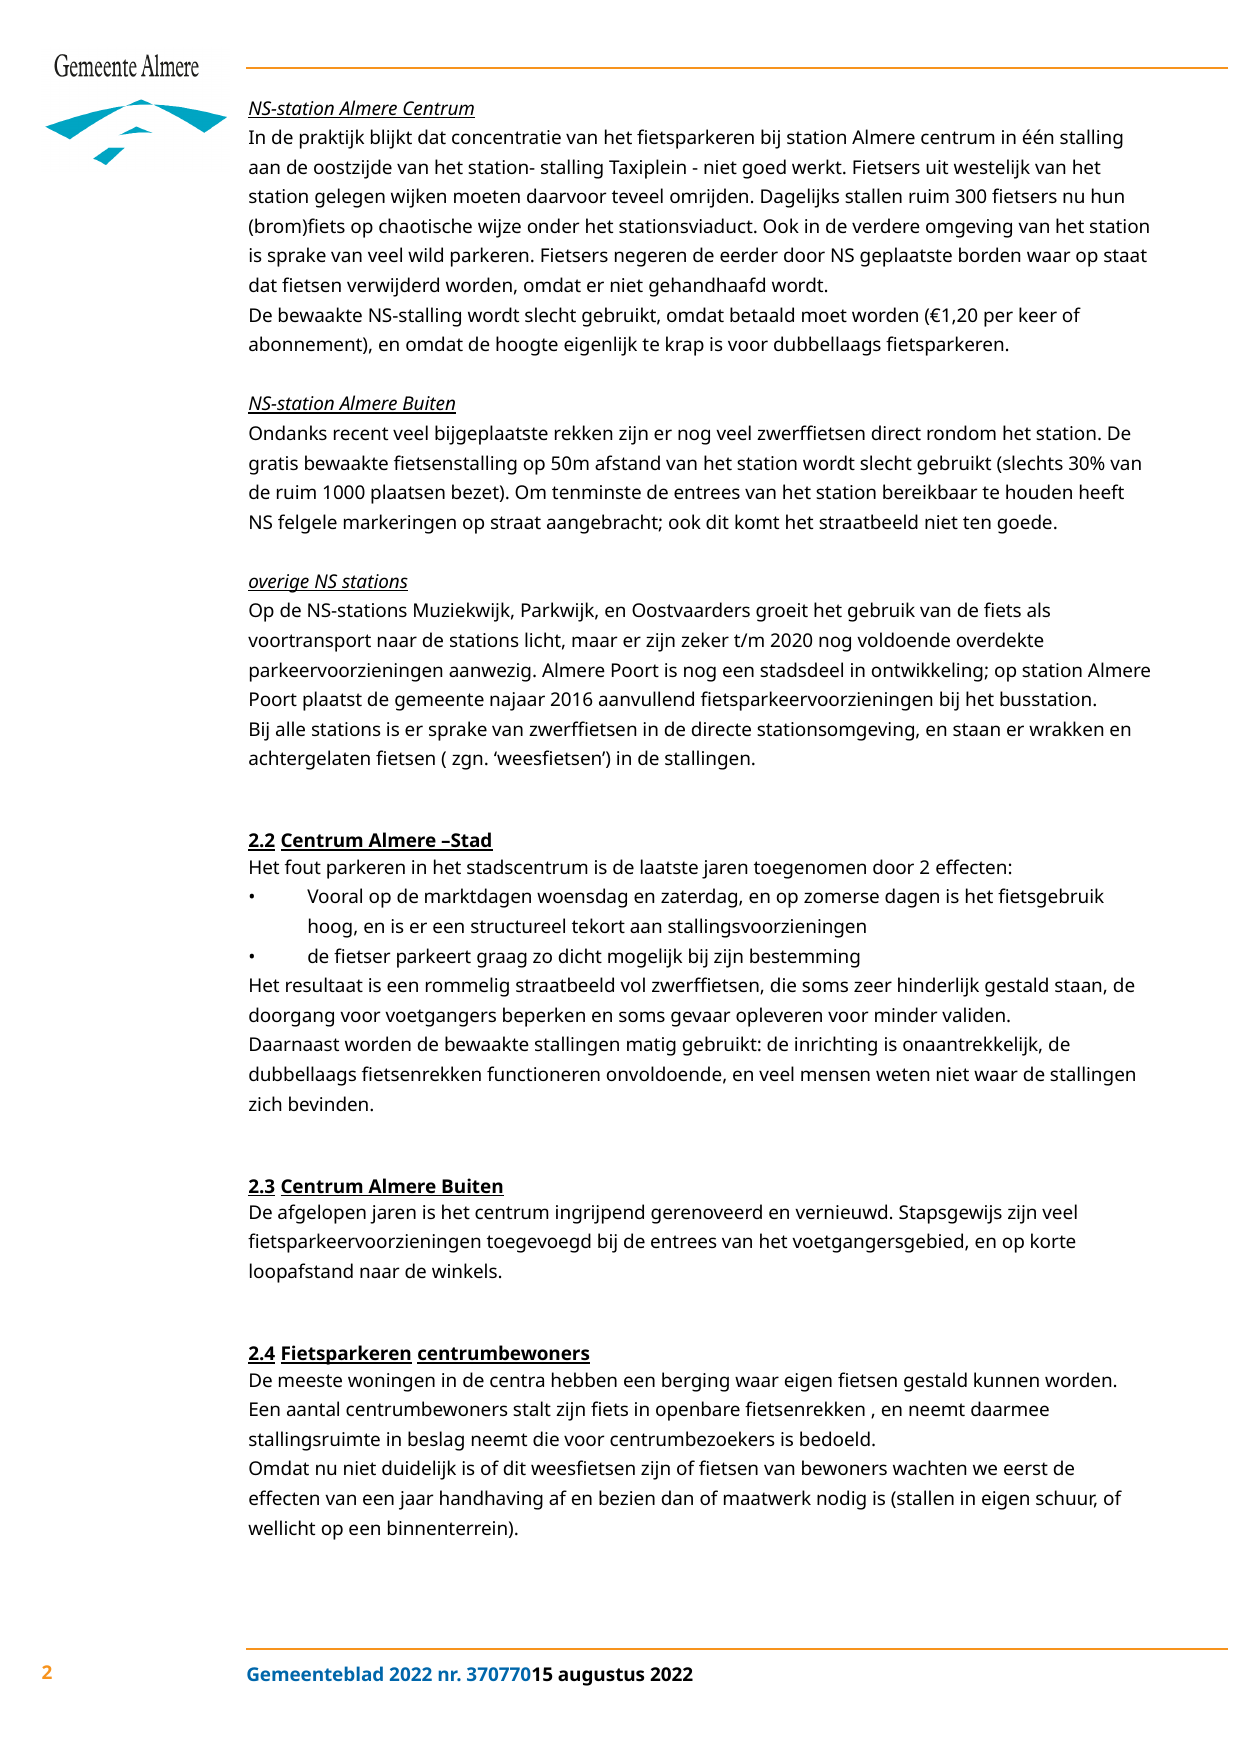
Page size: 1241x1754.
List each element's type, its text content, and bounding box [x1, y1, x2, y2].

list Vooral op de marktdagen woensdag en zaterdag, en op zomerse dagen is het fietsgebruik hoog, en is er een structureel tekort aan stallingsvoorzieningen [248, 884, 1152, 939]
text 2.4 Fietsparkeren centrumbewoners [248, 1338, 1152, 1367]
text Omdat nu niet duidelijk is of dit weesfietsen zijn of fietsen van bewoners wachten we eerst de effecten van een jaar handhaving af en bezien dan of maatwerk nodig is (stallen in eigen schuur, of wellicht op een binnenterrein). [248, 1456, 1152, 1540]
text 2.3 Centrum Almere Buiten [248, 1171, 1152, 1199]
list de fietser parkeert graag zo dicht mogelijk bij zijn bestemming [248, 943, 1152, 968]
text De afgelopen jaren is het centrum ingrijpend gerenoveerd en vernieuwd. Stapsgewijs zijn veel fietsparkeervoorzieningen toegevoegd bij de entrees van het voetgangersgebied, en op korte loopafstand naar de winkels. [248, 1199, 1152, 1284]
text De meeste woningen in de centra hebben een berging waar eigen fietsen gestald kunnen worden. Een aantal centrumbewoners stalt zijn fiets in openbare fietsenrekken , en neemt daarmee stallingsruimte in beslag neemt die voor centrumbezoekers is bedoeld. [248, 1367, 1152, 1452]
text 2.2 Centrum Almere –Stad [248, 826, 1152, 854]
text Op de NS-stations Muziekwijk, Parkwijk, en Oostvaarders groeit het gebruik van de fiets als voortransport naar de stations licht, maar er zijn zeker t/m 2020 nog voldoende overdekte parkeervoorzieningen aanwezig. Almere Poort is nog een stadsdeel in ontwikkeling; op station Almere Poort plaatst de gemeente najaar 2016 aanvullend fietsparkeervoorzieningen bij het busstation. [248, 598, 1152, 712]
text Daarnaast worden de bewaakte stallingen matig gebruikt: de inrichting is onaantrekkelijk, de dubbellaags fietsenrekken functioneren onvoldoende, en veel mensen weten niet waar de stallingen zich bevinden. [248, 1032, 1152, 1116]
text De bewaakte NS-stalling wordt slecht gebruikt, omdat betaald moet worden (€1,20 per keer of abonnement), en omdat de hoogte eigenlijk te krap is voor dubbellaags fietsparkeren. [248, 302, 1152, 357]
text NS-station Almere Buiten [248, 391, 1152, 416]
text Het fout parkeren in het stadscentrum is de laatste jaren toegenomen door 2 effecten: [248, 854, 1152, 880]
text Ondanks recent veel bijgeplaatste rekken zijn er nog veel zwerffietsen direct rondom het station. De gratis bewaakte fietsenstalling op 50m afstand van het station wordt slecht gebruikt (slechts 30% van de ruim 1000 plaatsen bezet). Om tenminste de entrees van het station bereikbaar te houden heeft NS felgele markeringen op straat aangebracht; ook dit komt het straatbeeld niet ten goede. [248, 420, 1152, 535]
text Bij alle stations is er sprake van zwerffietsen in de directe stationsomgeving, en staan er wrakken en achtergelaten fietsen ( zgn. ‘weesfietsen’) in de stallingen. [248, 716, 1152, 771]
picture [41, 47, 231, 172]
text overige NS stations [248, 568, 1152, 594]
text NS-station Almere Centrum [248, 95, 1152, 121]
text In de praktijk blijkt dat concentratie van het fietsparkeren bij station Almere centrum in één stalling aan de oostzijde van het station- stalling Taxiplein - niet goed werkt. Fietsers uit westelijk van het station gelegen wijken moeten daarvoor teveel omrijden. Dagelijks stallen ruim 300 fietsers nu hun (brom)fiets op chaotische wijze onder het stationsviaduct. Ook in de verdere omgeving van het station is sprake van veel wild parkeren. Fietsers negeren de eerder door NS geplaatste borden waar op staat dat fietsen verwijderd worden, omdat er niet gehandhaafd wordt. [248, 124, 1152, 298]
text Het resultaat is een rommelig straatbeeld vol zwerffietsen, die soms zeer hinderlijk gestald staan, de doorgang voor voetgangers beperken en soms gevaar opleveren voor minder validen. [248, 972, 1152, 1028]
